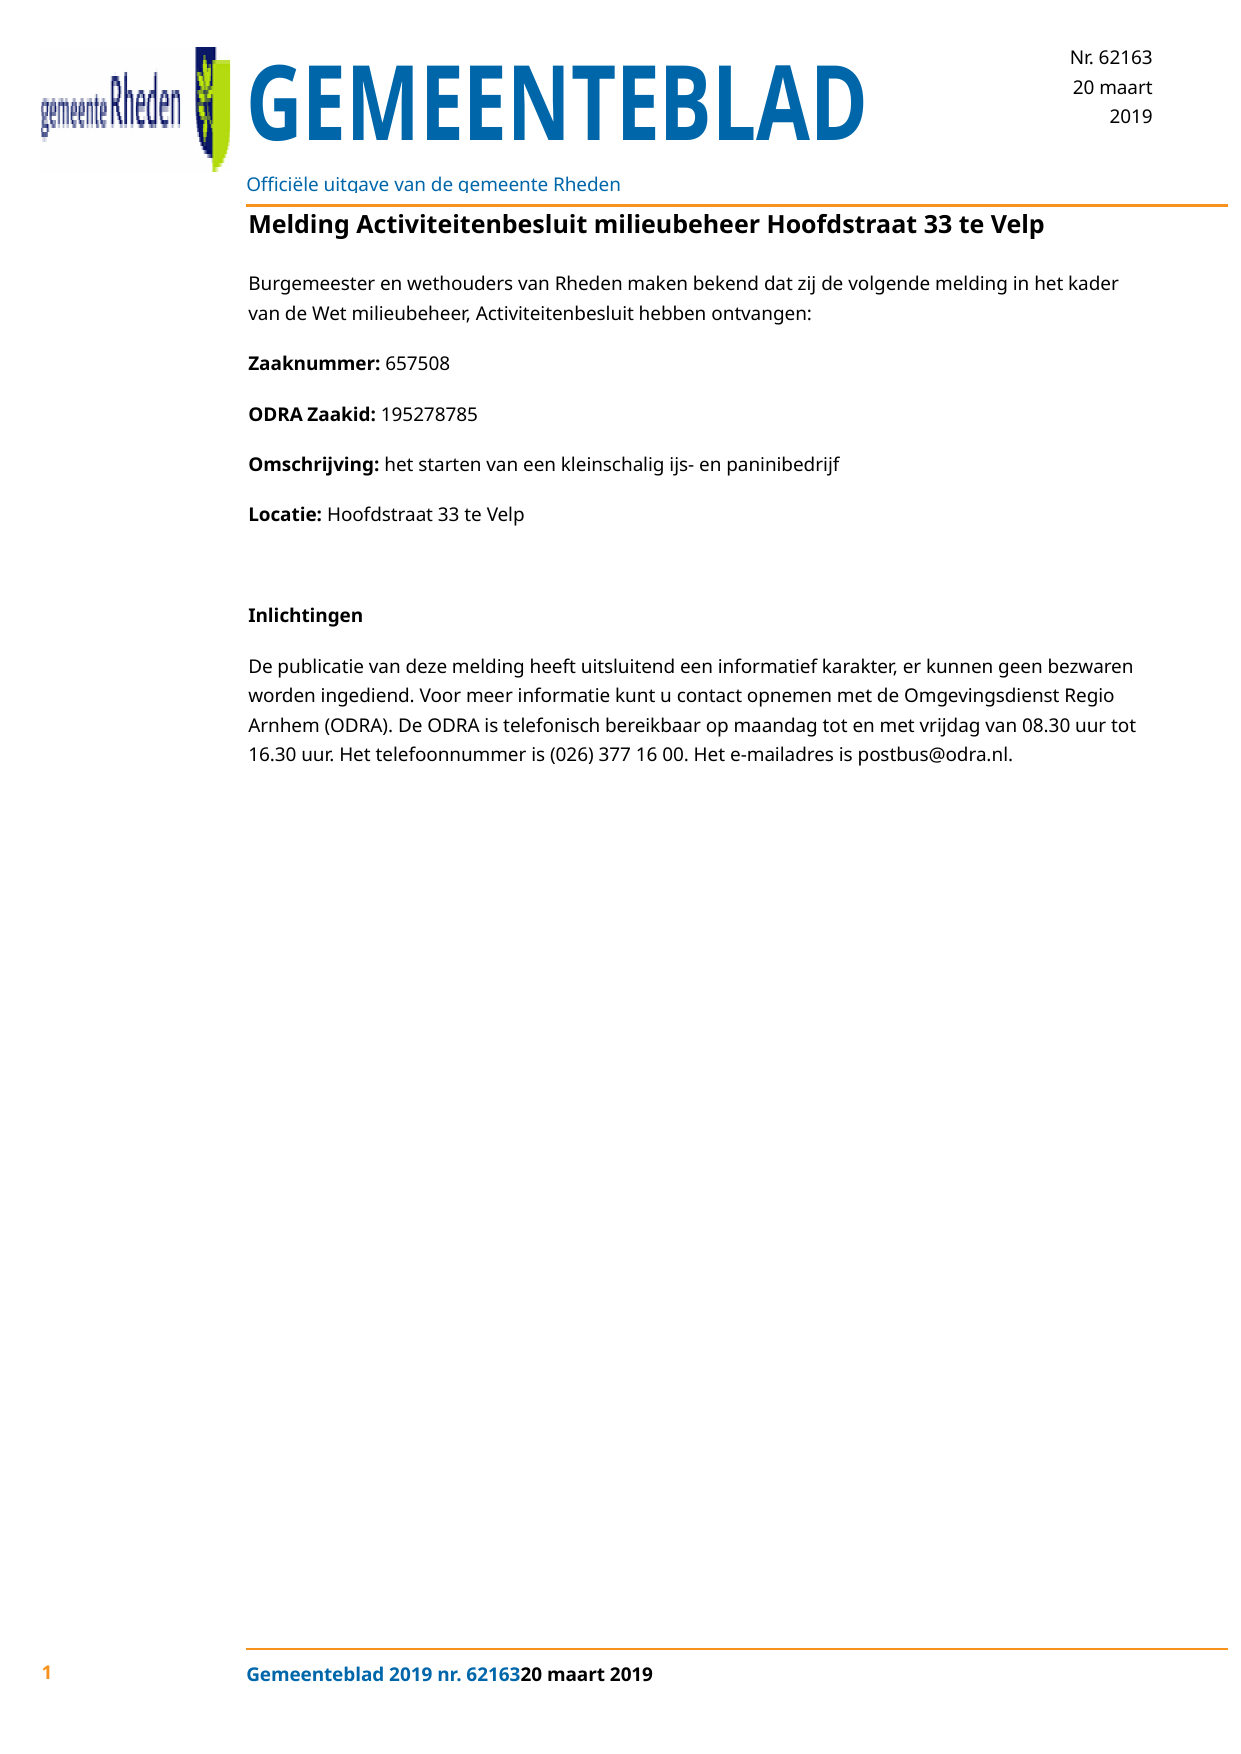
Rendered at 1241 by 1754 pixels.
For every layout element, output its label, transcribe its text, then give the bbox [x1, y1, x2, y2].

text Zaaknummer: 657508 [248, 350, 1152, 376]
text Melding Activiteitenbesluit milieubeheer Hoofdstraat 33 te Velp [248, 207, 1152, 241]
text Inlichtingen [248, 602, 1152, 628]
picture [41, 47, 231, 172]
text Burgemeester en wethouders van Rheden maken bekend dat zij de volgende melding in het kader van de Wet milieubeheer, Activiteitenbesluit hebben ontvangen: [248, 270, 1152, 326]
text Locatie: Hoofdstraat 33 te Velp [248, 502, 1152, 527]
text De publicatie van deze melding heeft uitsluitend een informatief karakter, er kunnen geen bezwaren worden ingediend. Voor meer informatie kunt u contact opnemen met de Omgevingsdienst Regio Arnhem (ODRA). De ODRA is telefonisch bereikbaar op maandag tot en met vrijdag van 08.30 uur tot 16.30 uur. Het telefoonnummer is (026) 377 16 00. Het e-mailadres is postbus@odra.nl. [248, 653, 1152, 767]
text ODRA Zaakid: 195278785 [248, 401, 1152, 426]
text Omschrijving: het starten van een kleinschalig ijs- en paninibedrijf [248, 451, 1152, 477]
